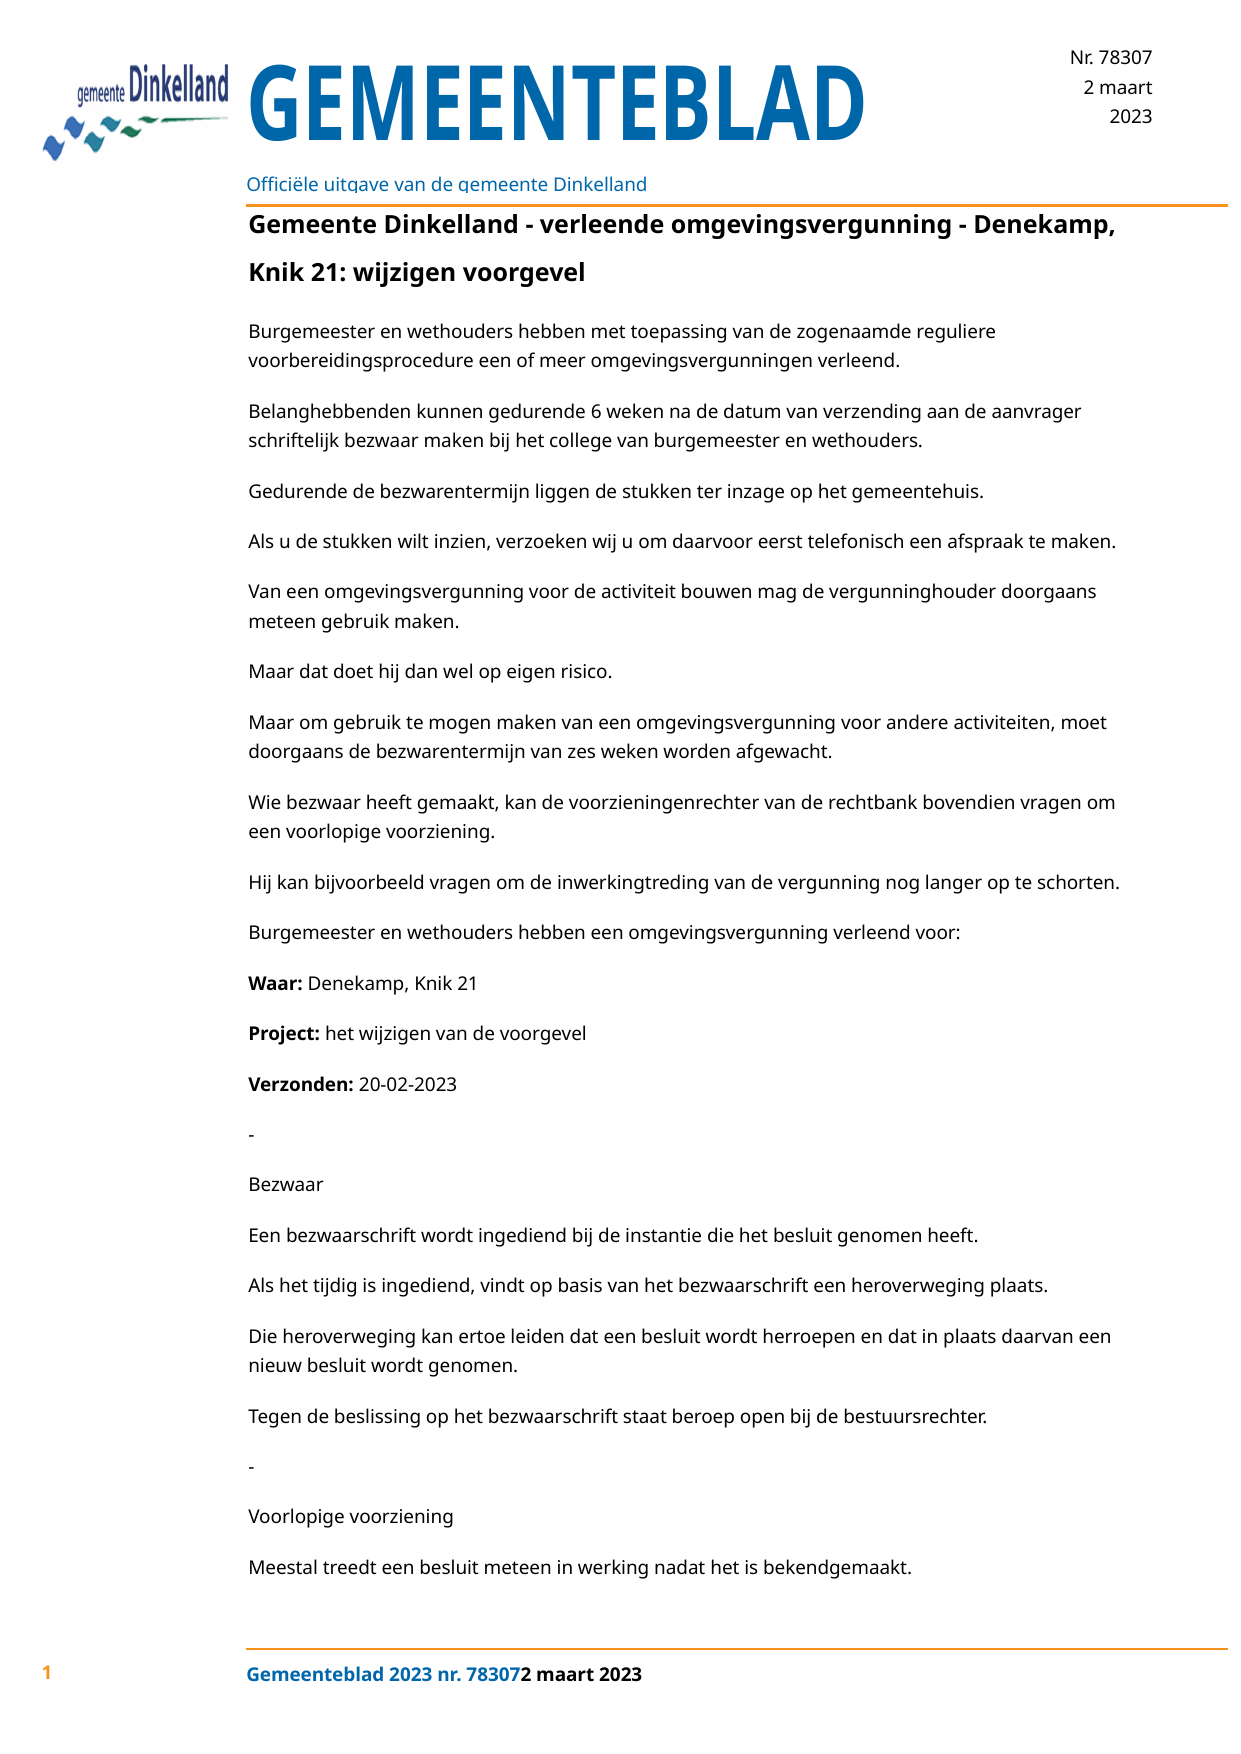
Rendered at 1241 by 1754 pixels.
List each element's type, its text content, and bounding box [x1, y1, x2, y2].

text Hij kan bijvoorbeeld vragen om de inwerkingtreding van de vergunning nog langer op te schorten. [248, 869, 1152, 895]
text Maar om gebruik te mogen maken van een omgevingsvergunning voor andere activiteiten, moet doorgaans de bezwarentermijn van zes weken worden afgewacht. [248, 709, 1152, 764]
text Verzonden: 20-02-2023 [248, 1071, 1152, 1097]
text - [248, 1121, 1152, 1147]
text Waar: Denekamp, Knik 21 [248, 970, 1152, 996]
text Die heroverweging kan ertoe leiden dat een besluit wordt herroepen en dat in plaats daarvan een nieuw besluit wordt genomen. [248, 1323, 1152, 1378]
text Voorlopige voorziening [248, 1504, 1152, 1529]
text Maar dat doet hij dan wel op eigen risico. [248, 659, 1152, 684]
text Project: het wijzigen van de voorgevel [248, 1020, 1152, 1046]
text Van een omgevingsvergunning voor de activiteit bouwen mag de vergunninghouder doorgaans meteen gebruik maken. [248, 579, 1152, 634]
text Als u de stukken wilt inzien, verzoeken wij u om daarvoor eerst telefonisch een afspraak te maken. [248, 528, 1152, 554]
text Gemeente Dinkelland - verleende omgevingsvergunning - Denekamp, Knik 21: wijzigen voorgevel [248, 207, 1152, 288]
text Meestal treedt een besluit meteen in werking nadat het is bekendgemaakt. [248, 1554, 1152, 1580]
text Burgemeester en wethouders hebben een omgevingsvergunning verleend voor: [248, 919, 1152, 945]
text Tegen de beslissing op het bezwaarschrift staat beroep open bij de bestuursrechter. [248, 1403, 1152, 1429]
text - [248, 1453, 1152, 1479]
text Als het tijdig is ingediend, vindt op basis van het bezwaarschrift een heroverweging plaats. [248, 1272, 1152, 1298]
text Wie bezwaar heeft gemaakt, kan de voorzieningenrechter van de rechtbank bovendien vragen om een voorlopige voorziening. [248, 789, 1152, 844]
text Burgemeester en wethouders hebben met toepassing van de zogenaamde reguliere voorbereidingsprocedure een of meer omgevingsvergunningen verleend. [248, 318, 1152, 373]
text Gedurende de bezwarentermijn liggen de stukken ter inzage op het gemeentehuis. [248, 478, 1152, 504]
picture [41, 47, 231, 172]
text Een bezwaarschrift wordt ingediend bij de instantie die het besluit genomen heeft. [248, 1222, 1152, 1248]
text Bezwaar [248, 1172, 1152, 1197]
text Belanghebbenden kunnen gedurende 6 weken na de datum van verzending aan de aanvrager schriftelijk bezwaar maken bij het college van burgemeester en wethouders. [248, 398, 1152, 453]
